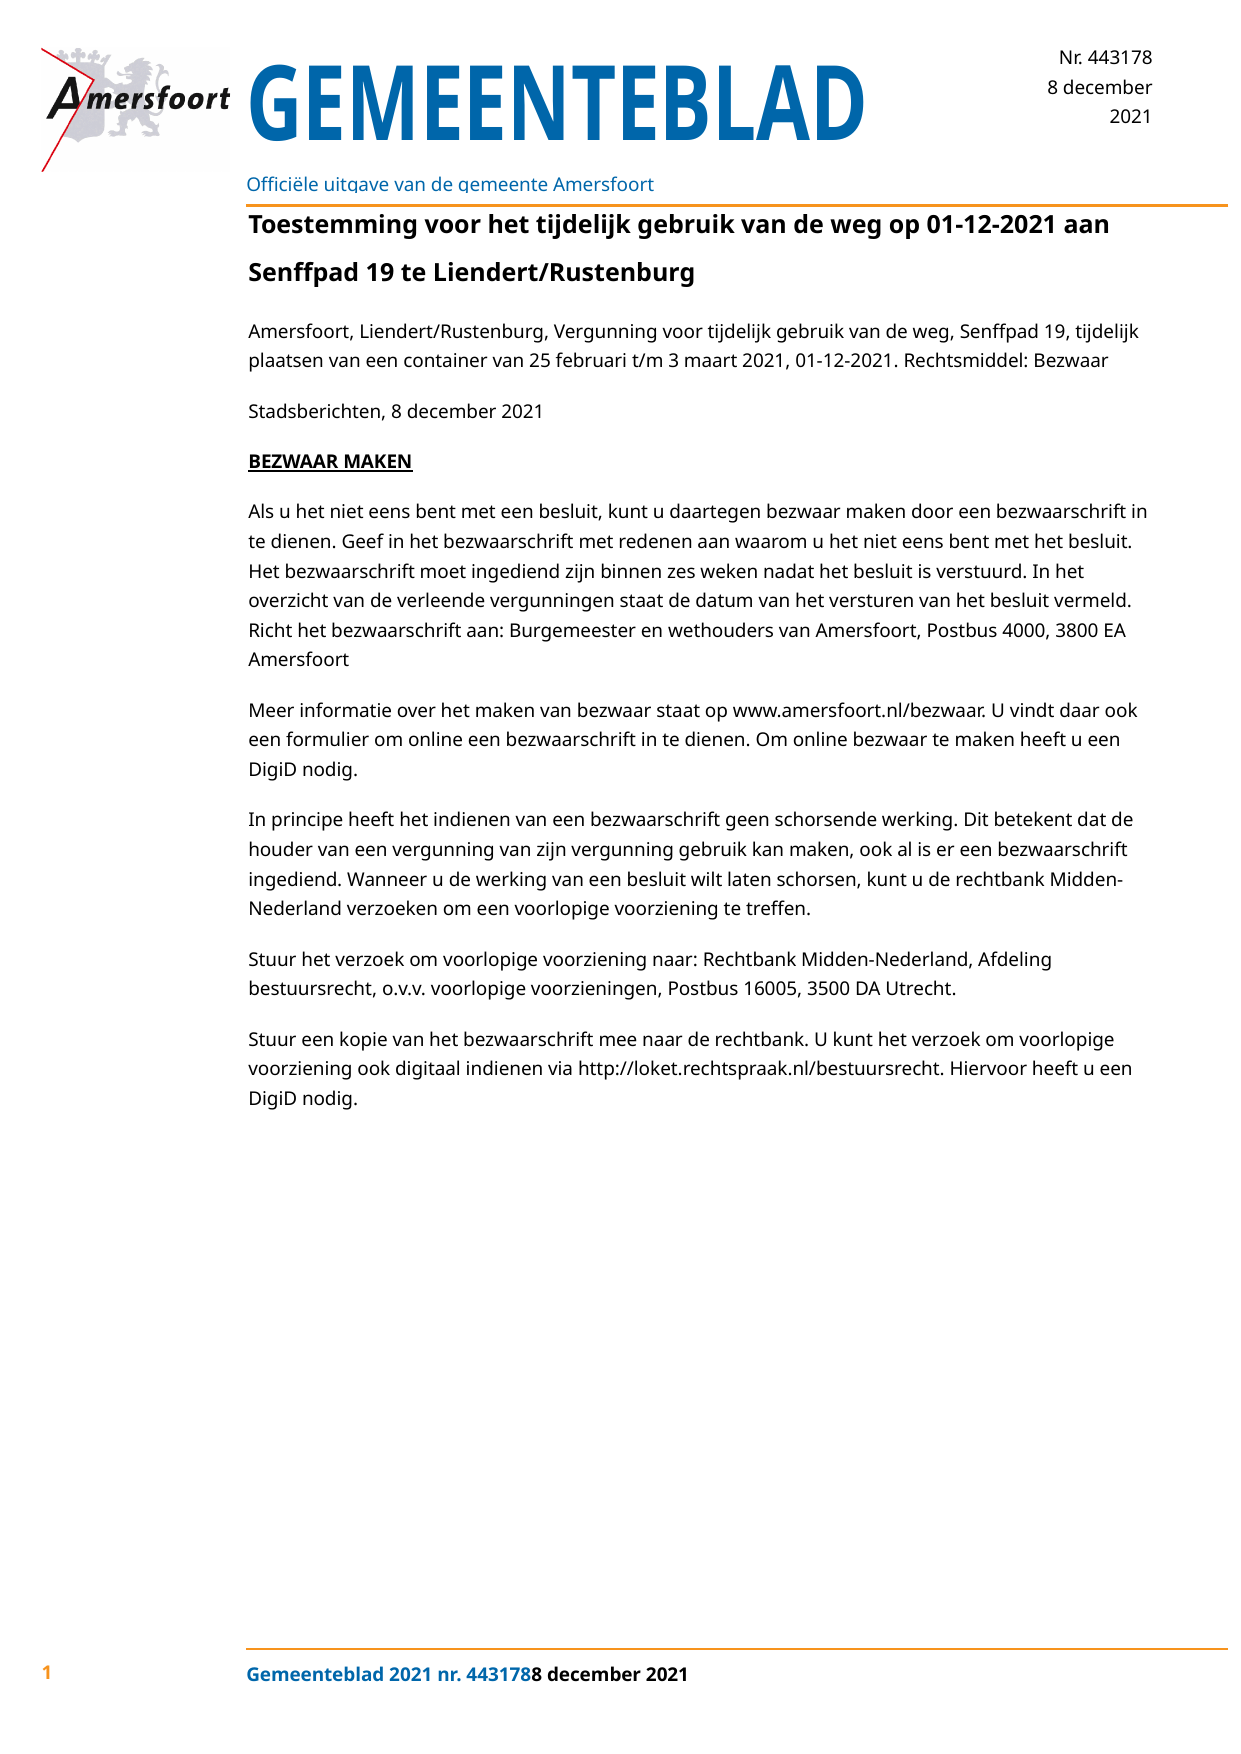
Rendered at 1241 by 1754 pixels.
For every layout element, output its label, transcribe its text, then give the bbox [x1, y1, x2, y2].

text Stuur een kopie van het bezwaarschrift mee naar de rechtbank. U kunt het verzoek om voorlopige voorziening ook digitaal indienen via http://loket.rechtspraak.nl/bestuursrecht. Hiervoor heeft u een DigiD nodig. [248, 1026, 1152, 1111]
text Stuur het verzoek om voorlopige voorziening naar: Rechtbank Midden-Nederland, Afdeling bestuursrecht, o.v.v. voorlopige voorzieningen, Postbus 16005, 3500 DA Utrecht. [248, 946, 1152, 1001]
picture [41, 47, 231, 172]
text Stadsberichten, 8 december 2021 [248, 398, 1152, 424]
text BEZWAAR MAKEN [248, 448, 1152, 474]
text Toestemming voor het tijdelijk gebruik van de weg op 01-12-2021 aan Senffpad 19 te Liendert/Rustenburg [248, 207, 1152, 288]
text Meer informatie over het maken van bezwaar staat op www.amersfoort.nl/bezwaar. U vindt daar ook een formulier om online een bezwaarschrift in te dienen. Om online bezwaar te maken heeft u een DigiD nodig. [248, 697, 1152, 782]
text Amersfoort, Liendert/Rustenburg, Vergunning voor tijdelijk gebruik van de weg, Senffpad 19, tijdelijk plaatsen van een container van 25 februari t/m 3 maart 2021, 01-12-2021. Rechtsmiddel: Bezwaar [248, 318, 1152, 373]
text In principe heeft het indienen van een bezwaarschrift geen schorsende werking. Dit betekent dat de houder van een vergunning van zijn vergunning gebruik kan maken, ook al is er een bezwaarschrift ingediend. Wanneer u de werking van een besluit wilt laten schorsen, kunt u de rechtbank Midden-Nederland verzoeken om een voorlopige voorziening te treffen. [248, 807, 1152, 921]
text Als u het niet eens bent met een besluit, kunt u daartegen bezwaar maken door een bezwaarschrift in te dienen. Geef in het bezwaarschrift met redenen aan waarom u het niet eens bent met het besluit. Het bezwaarschrift moet ingediend zijn binnen zes weken nadat het besluit is verstuurd. In het overzicht van de verleende vergunningen staat de datum van het versturen van het besluit vermeld. Richt het bezwaarschrift aan: Burgemeester en wethouders van Amersfoort, Postbus 4000, 3800 EA Amersfoort [248, 499, 1152, 672]
